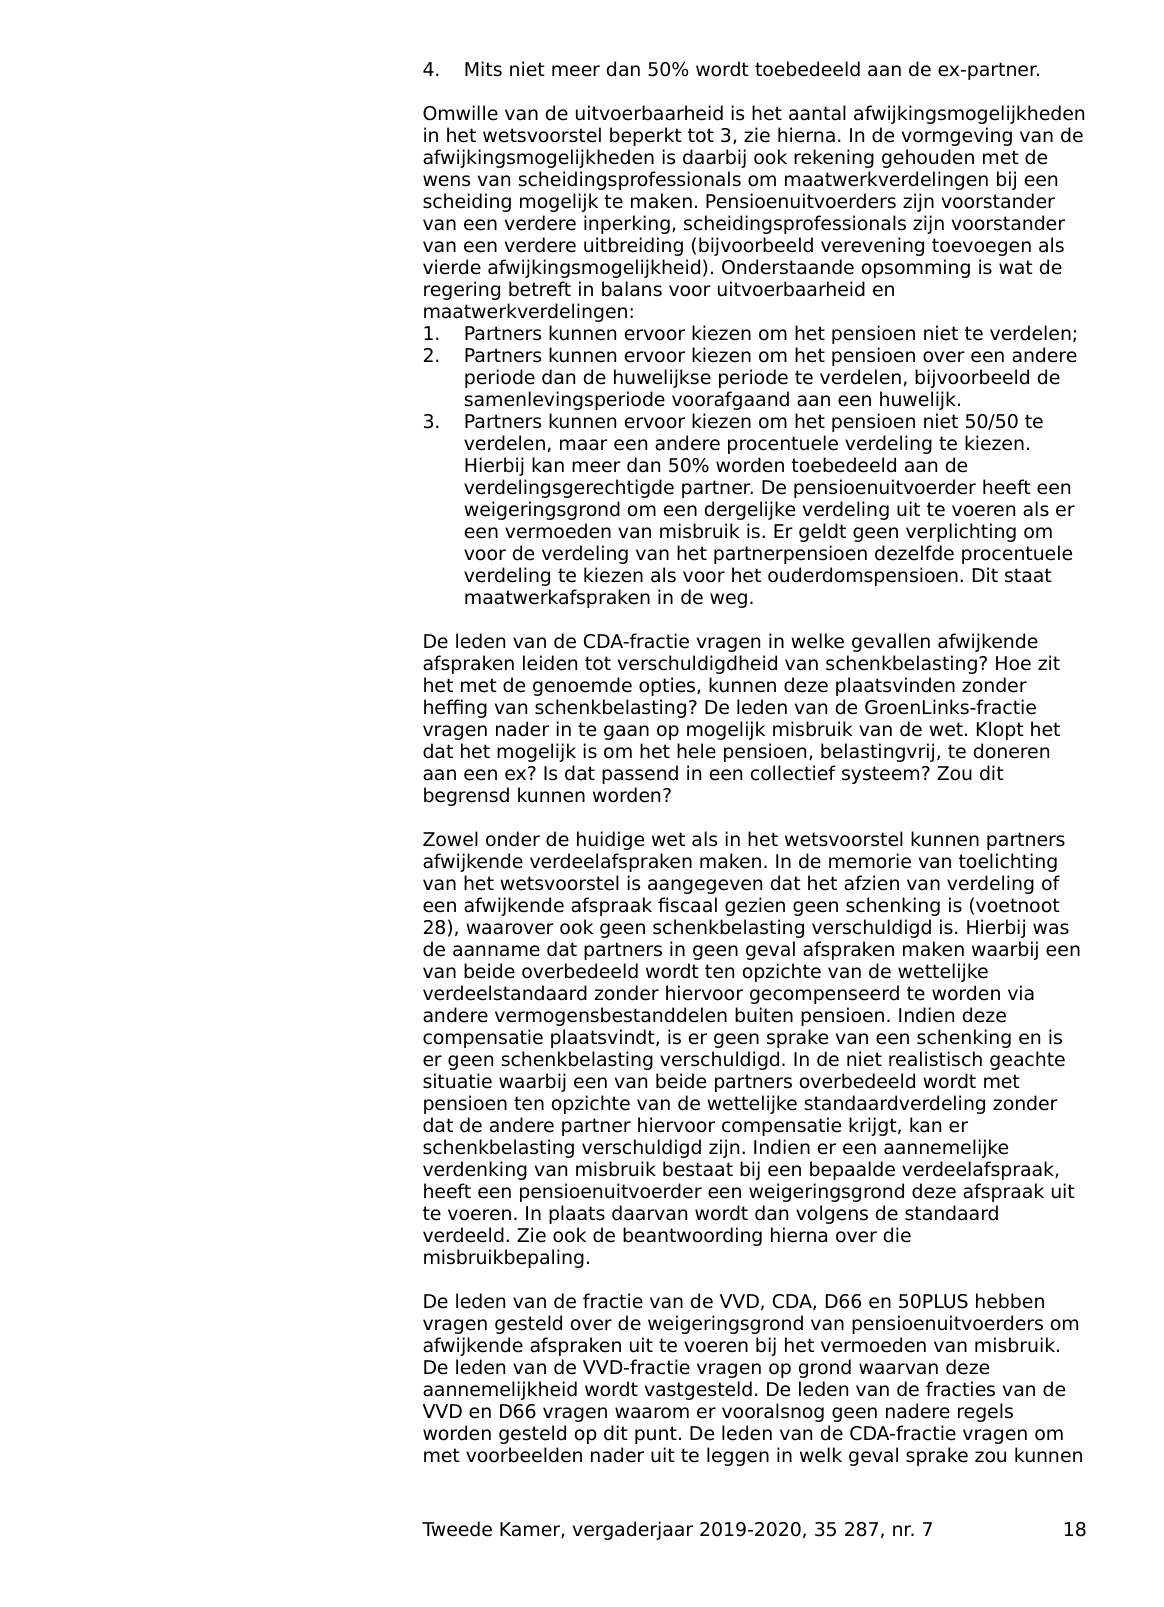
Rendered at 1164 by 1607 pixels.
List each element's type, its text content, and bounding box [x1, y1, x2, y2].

text 3. Partners kunnen ervoor kiezen om het pensioen niet 50/50 te verdelen, maar een andere procentuele verdeling te kiezen. Hierbij kan meer dan 50% worden toebedeeld aan de verdelingsgerechtigde partner. De pensioenuitvoerder heeft een weigeringsgrond om een dergelijke verdeling uit te voeren als er een vermoeden van misbruik is. Er geldt geen verplichting om voor de verdeling van het partnerpensioen dezelfde procentuele verdeling te kiezen als voor het ouderdomspensioen. Dit staat maatwerkafspraken in de weg. [422, 411, 1087, 609]
text Omwille van de uitvoerbaarheid is het aantal afwijkingsmogelijkheden in het wetsvoorstel beperkt tot 3, zie hierna. In de vormgeving van de afwijkingsmogelijkheden is daarbij ook rekening gehouden met de wens van scheidingsprofessionals om maatwerkverdelingen bij een scheiding mogelijk te maken. Pensioenuitvoerders zijn voorstander van een verdere inperking, scheidingsprofessionals zijn voorstander van een verdere uitbreiding (bijvoorbeeld verevening toevoegen als vierde afwijkingsmogelijkheid). Onderstaande opsomming is wat de regering betreft in balans voor uitvoerbaarheid en maatwerkverdelingen: [422, 103, 1087, 323]
text Zowel onder de huidige wet als in het wetsvoorstel kunnen partners afwijkende verdeelafspraken maken. In de memorie van toelichting van het wetsvoorstel is aangegeven dat het afzien van verdeling of een afwijkende afspraak fiscaal gezien geen schenking is (voetnoot 28), waarover ook geen schenkbelasting verschuldigd is. Hierbij was de aanname dat partners in geen geval afspraken maken waarbij een van beide overbedeeld wordt ten opzichte van de wettelijke verdeelstandaard zonder hiervoor gecompenseerd te worden via andere vermogensbestanddelen buiten pensioen. Indien deze compensatie plaatsvindt, is er geen sprake van een schenking en is er geen schenkbelasting verschuldigd. In de niet realistisch geachte situatie waarbij een van beide partners overbedeeld wordt met pensioen ten opzichte van de wettelijke standaardverdeling zonder dat de andere partner hiervoor compensatie krijgt, kan er schenkbelasting verschuldigd zijn. Indien er een aannemelijke verdenking van misbruik bestaat bij een bepaalde verdeelafspraak, heeft een pensioenuitvoerder een weigeringsgrond deze afspraak uit te voeren. In plaats daarvan wordt dan volgens de standaard verdeeld. Zie ook de beantwoording hierna over die misbruikbepaling. [422, 829, 1087, 1268]
text De leden van de CDA-fractie vragen in welke gevallen afwijkende afspraken leiden tot verschuldigdheid van schenkbelasting? Hoe zit het met de genoemde opties, kunnen deze plaatsvinden zonder heffing van schenkbelasting? De leden van de GroenLinks-fractie vragen nader in te gaan op mogelijk misbruik van de wet. Klopt het dat het mogelijk is om het hele pensioen, belastingvrij, te doneren aan een ex? Is dat passend in een collectief systeem? Zou dit begrensd kunnen worden? [422, 631, 1087, 807]
text 2. Partners kunnen ervoor kiezen om het pensioen over een andere periode dan de huwelijkse periode te verdelen, bijvoorbeeld de samenlevingsperiode voorafgaand aan een huwelijk. [422, 345, 1087, 411]
text De leden van de fractie van de VVD, CDA, D66 en 50PLUS hebben vragen gesteld over de weigeringsgrond van pensioenuitvoerders om afwijkende afspraken uit te voeren bij het vermoeden van misbruik. De leden van de VVD-fractie vragen op grond waarvan deze aannemelijkheid wordt vastgesteld. De leden van de fracties van de VVD en D66 vragen waarom er vooralsnog geen nadere regels worden gesteld op dit punt. De leden van de CDA-fractie vragen om met voorbeelden nader uit te leggen in welk geval sprake zou kunnen [422, 1291, 1087, 1467]
text 1. Partners kunnen ervoor kiezen om het pensioen niet te verdelen; [422, 323, 1087, 345]
text 4. Mits niet meer dan 50% wordt toebedeeld aan de ex-partner. [422, 59, 1087, 81]
